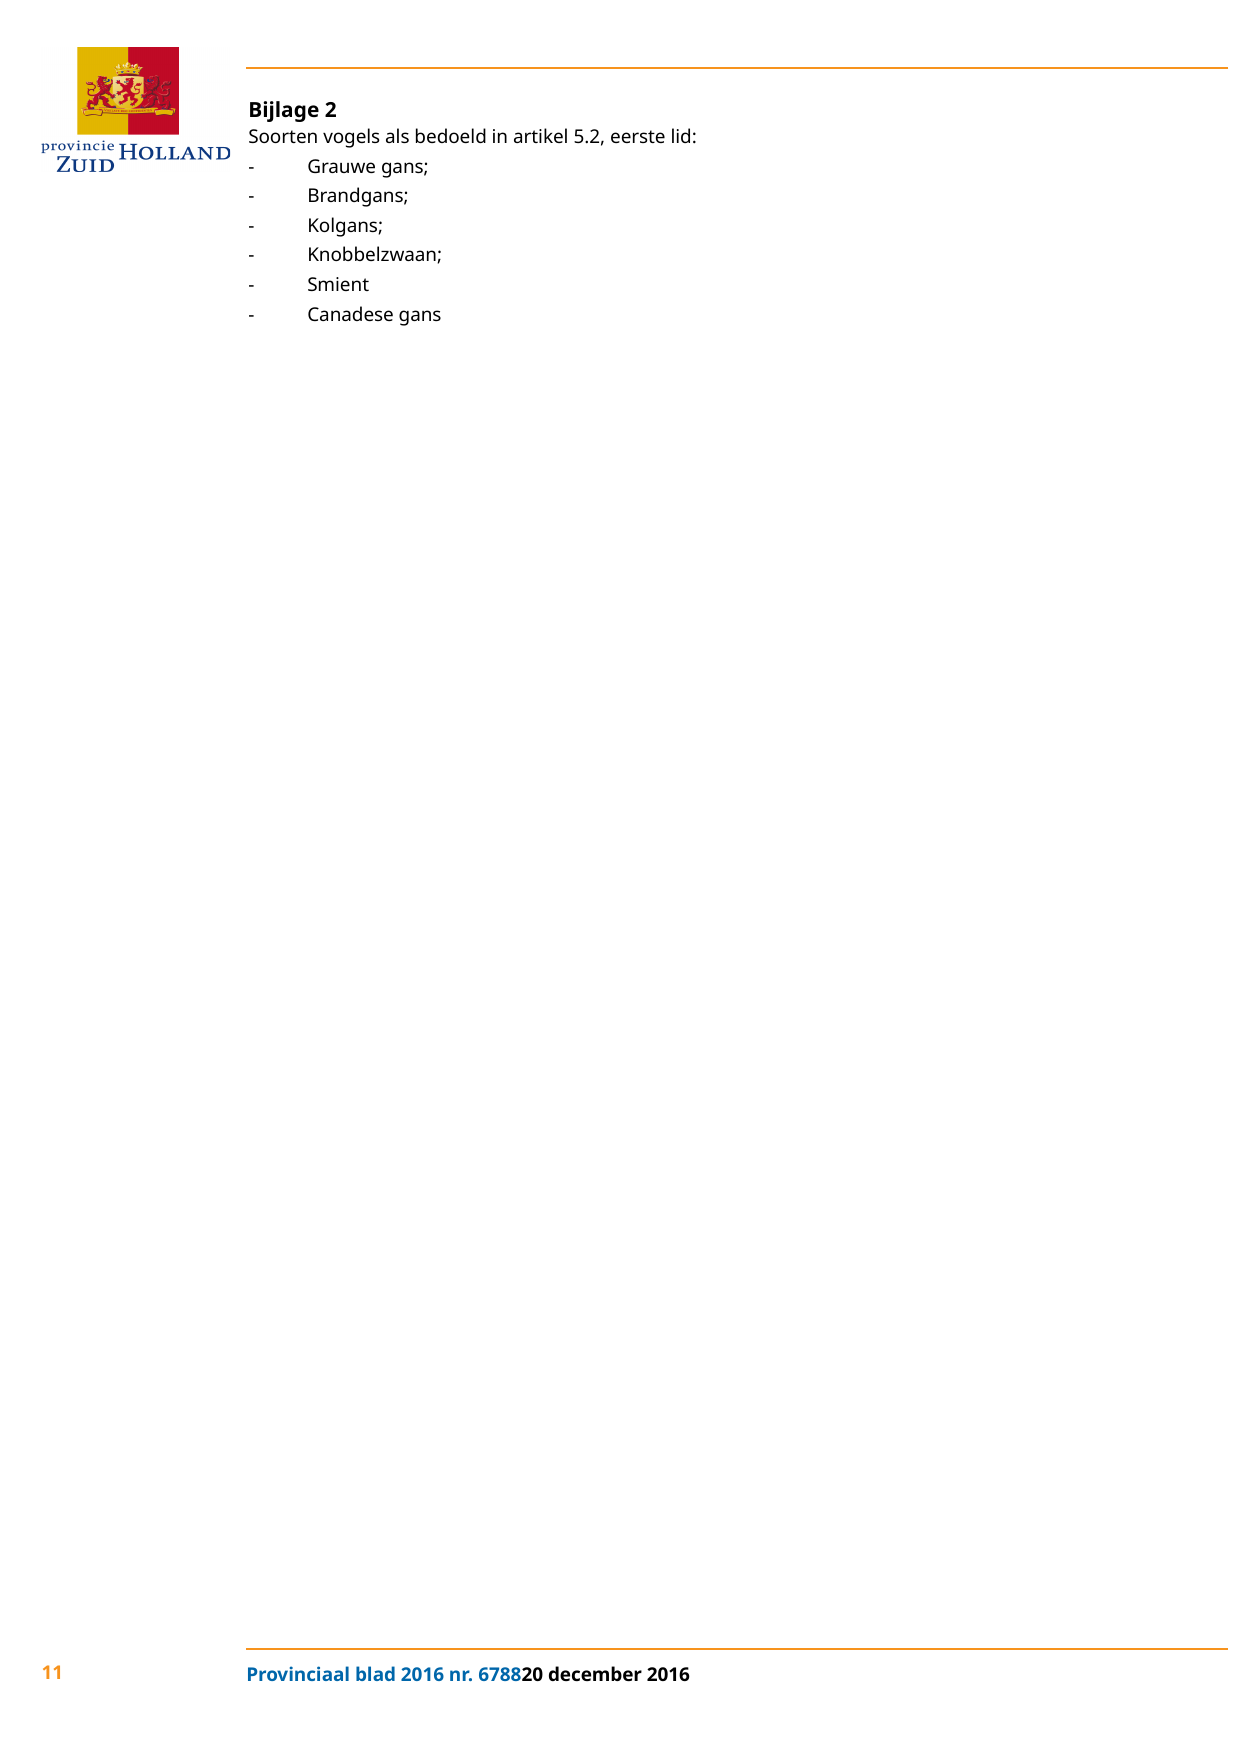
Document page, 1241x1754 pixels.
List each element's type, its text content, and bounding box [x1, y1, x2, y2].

list Smient [248, 271, 1152, 297]
list Brandgans; [248, 182, 1152, 208]
text Soorten vogels als bedoeld in artikel 5.2, eerste lid: [248, 123, 1152, 149]
list Grauwe gans; [248, 153, 1152, 179]
list Canadese gans [248, 301, 1152, 327]
list Kolgans; [248, 212, 1152, 238]
picture [41, 47, 231, 172]
list Knobbelzwaan; [248, 242, 1152, 267]
text Bijlage 2 [248, 95, 1152, 123]
